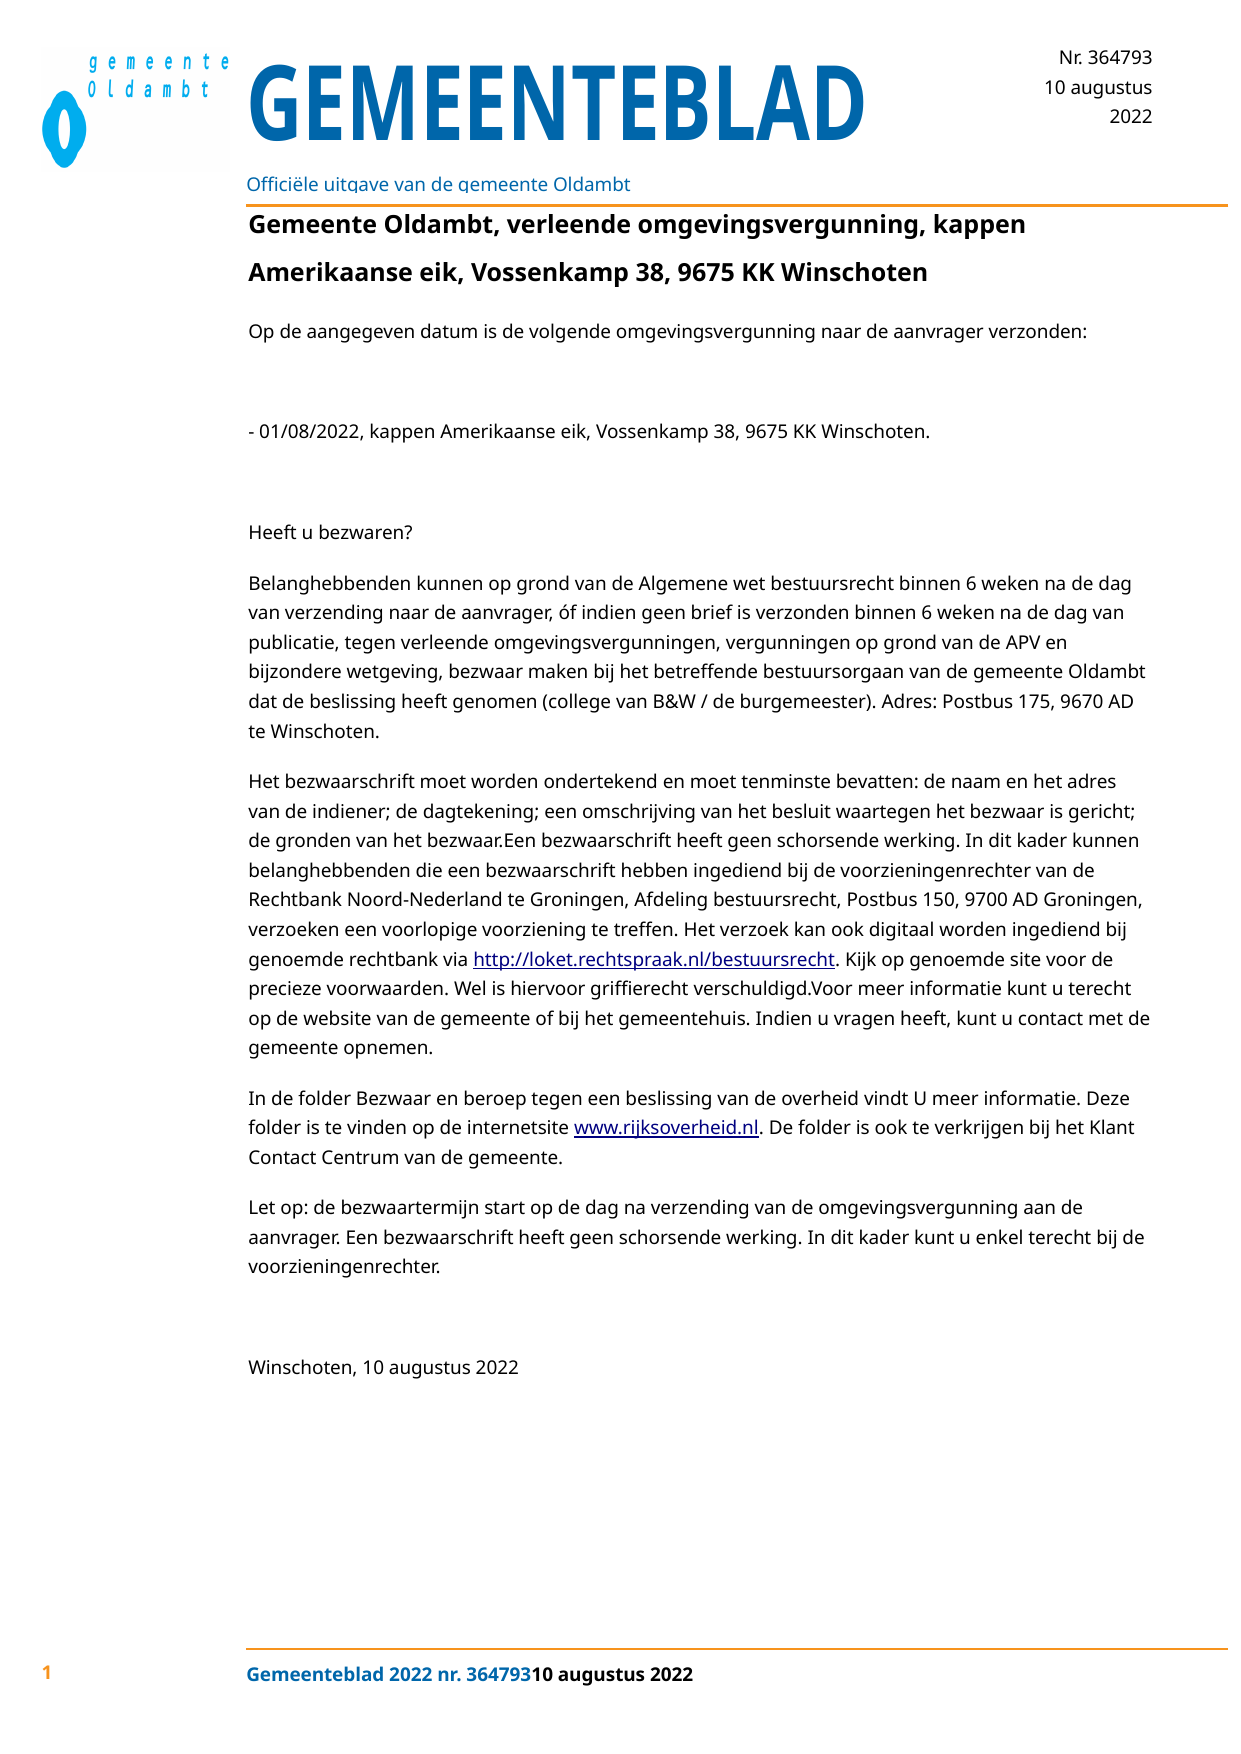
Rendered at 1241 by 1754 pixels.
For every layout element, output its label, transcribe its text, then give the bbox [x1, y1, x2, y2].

text Winschoten, 10 augustus 2022 [248, 1354, 1152, 1380]
text Het bezwaarschrift moet worden ondertekend en moet tenminste bevatten: de naam en het adres van de indiener; de dagtekening; een omschrijving van het besluit waartegen het bezwaar is gericht; de gronden van het bezwaar.Een bezwaarschrift heeft geen schorsende werking. In dit kader kunnen belanghebbenden die een bezwaarschrift hebben ingediend bij de voorzieningenrechter van de Rechtbank Noord-Nederland te Groningen, Afdeling bestuursrecht, Postbus 150, 9700 AD Groningen, verzoeken een voorlopige voorziening te treffen. Het verzoek kan ook digitaal worden ingediend bij genoemde rechtbank via http://loket.rechtspraak.nl/bestuursrecht. Kijk op genoemde site voor de precieze voorwaarden. Wel is hiervoor griffierecht verschuldigd.Voor meer informatie kunt u terecht op de website van de gemeente of bij het gemeentehuis. Indien u vragen heeft, kunt u contact met de gemeente opnemen. [248, 768, 1152, 1060]
text In de folder Bezwaar en beroep tegen een beslissing van de overheid vindt U meer informatie. Deze folder is te vinden op de internetsite www.rijksoverheid.nl. De folder is ook te verkrijgen bij het Klant Contact Centrum van de gemeente. [248, 1085, 1152, 1170]
picture [41, 47, 231, 172]
text Let op: de bezwaartermijn start op de dag na verzending van de omgevingsvergunning aan de aanvrager. Een bezwaarschrift heeft geen schorsende werking. In dit kader kunt u enkel terecht bij de voorzieningenrechter. [248, 1194, 1152, 1279]
text Heeft u bezwaren? [248, 519, 1152, 545]
text Op de aangegeven datum is de volgende omgevingsvergunning naar de aanvrager verzonden: [248, 318, 1152, 344]
text Belanghebbenden kunnen op grond van de Algemene wet bestuursrecht binnen 6 weken na de dag van verzending naar de aanvrager, óf indien geen brief is verzonden binnen 6 weken na de dag van publicatie, tegen verleende omgevingsvergunningen, vergunningen op grond van de APV en bijzondere wetgeving, bezwaar maken bij het betreffende bestuursorgaan van de gemeente Oldambt dat de beslissing heeft genomen (college van B&W / de burgemeester). Adres: Postbus 175, 9670 AD te Winschoten. [248, 570, 1152, 744]
text - 01/08/2022, kappen Amerikaanse eik, Vossenkamp 38, 9675 KK Winschoten. [248, 419, 1152, 444]
text Gemeente Oldambt, verleende omgevingsvergunning, kappen Amerikaanse eik, Vossenkamp 38, 9675 KK Winschoten [248, 207, 1152, 288]
